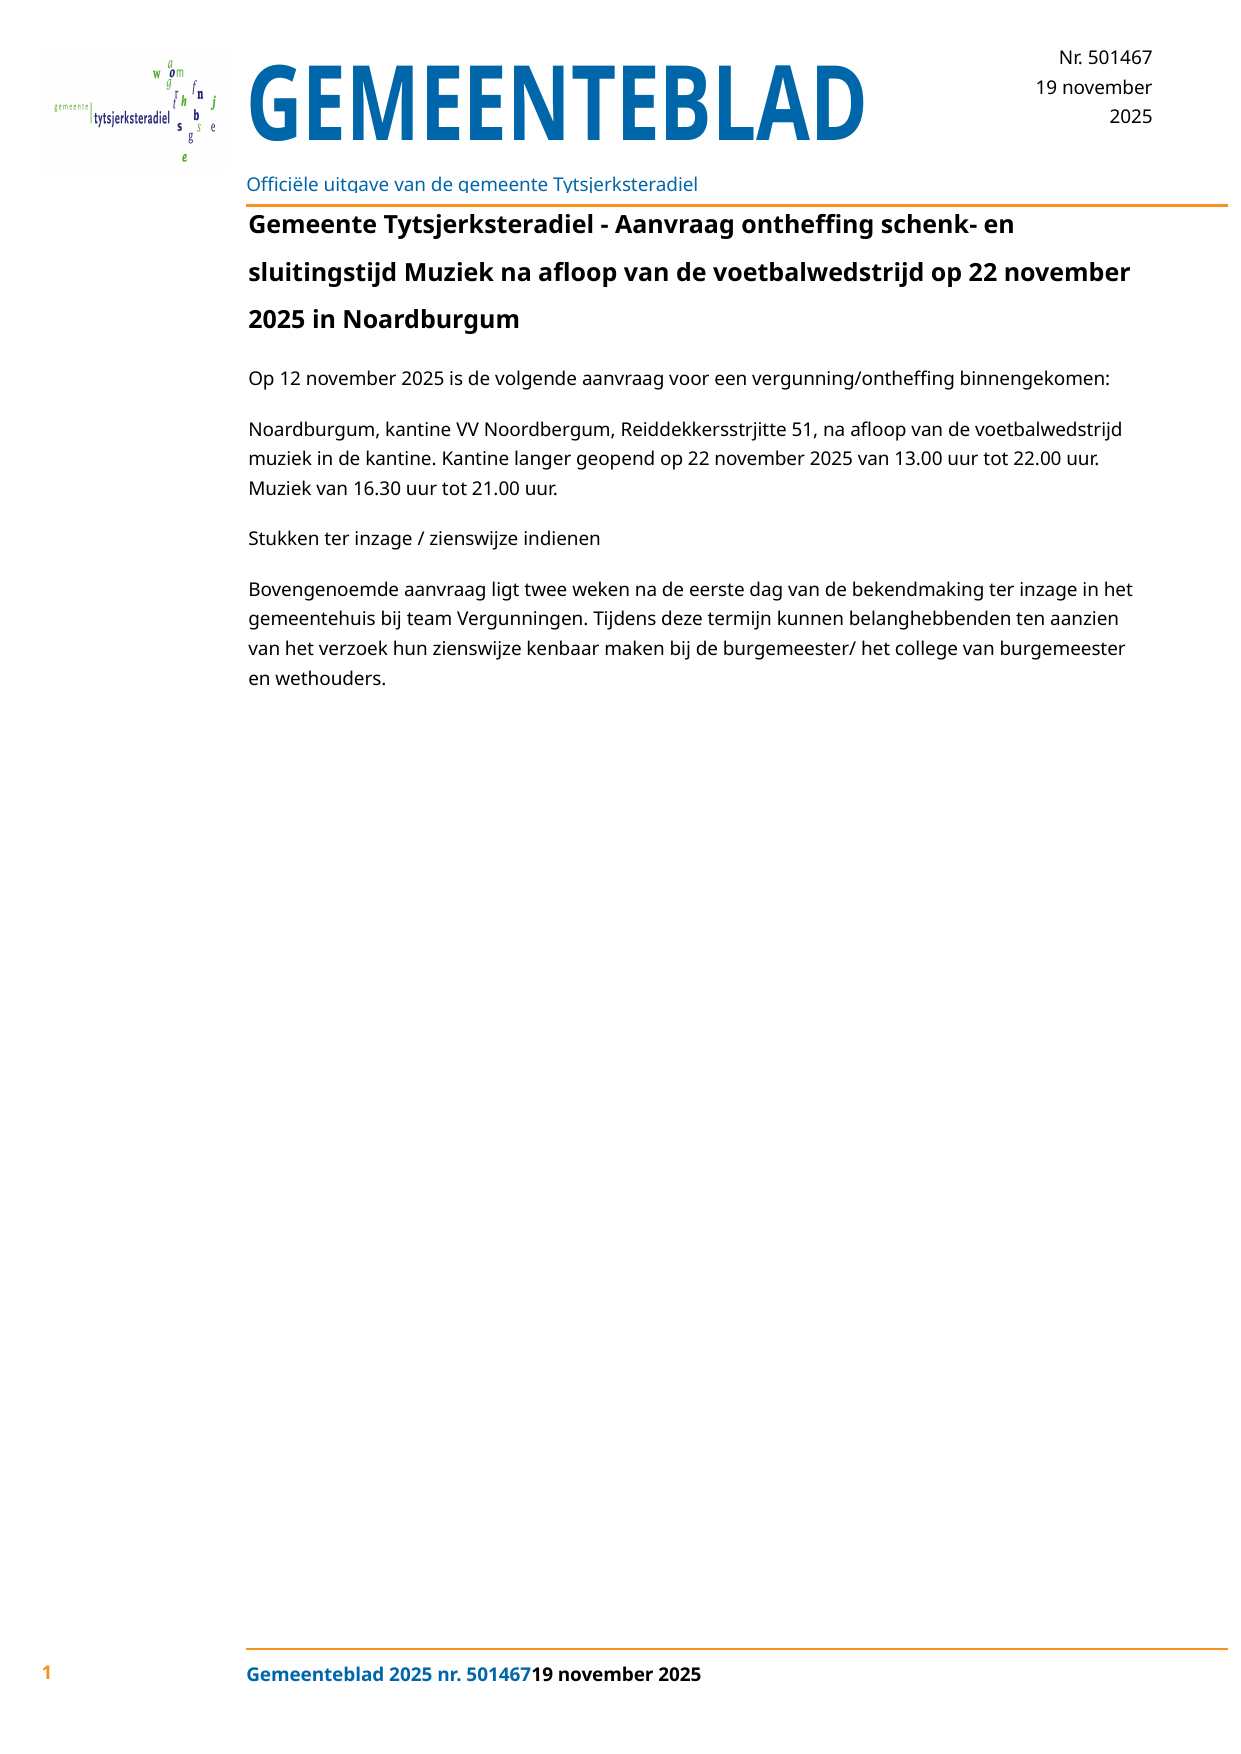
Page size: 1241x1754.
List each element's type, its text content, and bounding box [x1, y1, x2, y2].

picture [41, 47, 231, 172]
text Op 12 november 2025 is de volgende aanvraag voor een vergunning/ontheffing binnengekomen: [248, 366, 1152, 391]
text Gemeente Tytsjerksteradiel - Aanvraag ontheffing schenk- en sluitingstijd Muziek na afloop van de voetbalwedstrijd op 22 november 2025 in Noardburgum [248, 207, 1152, 336]
text Noardburgum, kantine VV Noordbergum, Reiddekkersstrjitte 51, na afloop van de voetbalwedstrijd muziek in de kantine. Kantine langer geopend op 22 november 2025 van 13.00 uur tot 22.00 uur. Muziek van 16.30 uur tot 21.00 uur. [248, 416, 1152, 501]
text Bovengenoemde aanvraag ligt twee weken na de eerste dag van de bekendmaking ter inzage in het gemeentehuis bij team Vergunningen. Tijdens deze termijn kunnen belanghebbenden ten aanzien van het verzoek hun zienswijze kenbaar maken bij de burgemeester/ het college van burgemeester en wethouders. [248, 576, 1152, 690]
text Stukken ter inzage / zienswijze indienen [248, 526, 1152, 551]
